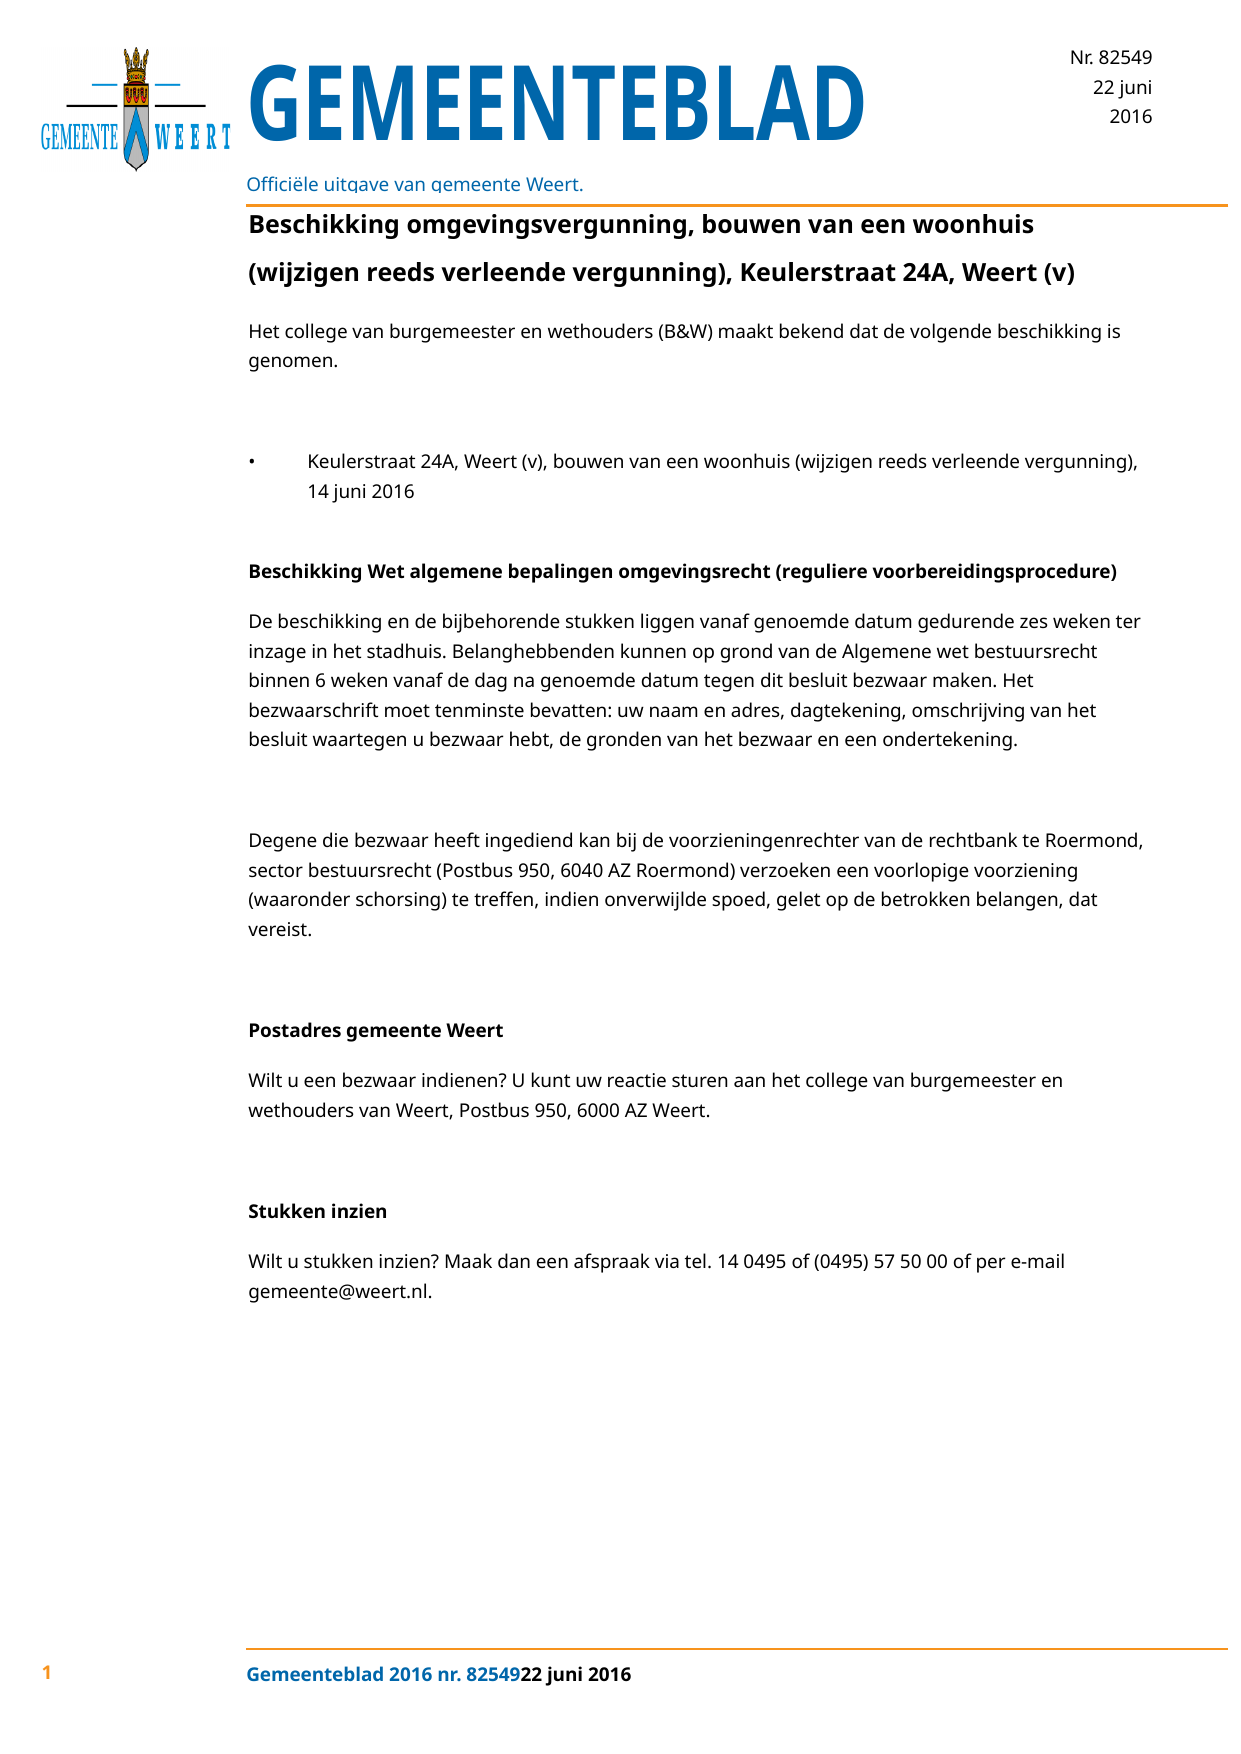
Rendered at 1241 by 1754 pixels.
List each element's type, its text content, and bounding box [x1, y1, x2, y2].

list Keulerstraat 24A, Weert (v), bouwen van een woonhuis (wijzigen reeds verleende vergunning), 14 juni 2016 [248, 448, 1152, 504]
text Stukken inzien [248, 1198, 1152, 1224]
text Wilt u een bezwaar indienen? U kunt uw reactie sturen aan het college van burgemeester en wethouders van Weert, Postbus 950, 6000 AZ Weert. [248, 1067, 1152, 1123]
text Het college van burgemeester en wethouders (B&W) maakt bekend dat de volgende beschikking is genomen. [248, 318, 1152, 373]
text Wilt u stukken inzien? Maak dan een afspraak via tel. 14 0495 of (0495) 57 50 00 of per e-mail gemeente@weert.nl. [248, 1248, 1152, 1304]
text Degene die bezwaar heeft ingediend kan bij de voorzieningenrechter van de rechtbank te Roermond, sector bestuursrecht (Postbus 950, 6040 AZ Roermond) verzoeken een voorlopige voorziening (waaronder schorsing) te treffen, indien onverwijlde spoed, gelet op de betrokken belangen, dat vereist. [248, 827, 1152, 942]
text De beschikking en de bijbehorende stukken liggen vanaf genoemde datum gedurende zes weken ter inzage in het stadhuis. Belanghebbenden kunnen op grond van de Algemene wet bestuursrecht binnen 6 weken vanaf de dag na genoemde datum tegen dit besluit bezwaar maken. Het bezwaarschrift moet tenminste bevatten: uw naam en adres, dagtekening, omschrijving van het besluit waartegen u bezwaar hebt, de gronden van het bezwaar en een ondertekening. [248, 608, 1152, 752]
text Beschikking Wet algemene bepalingen omgevingsrecht (reguliere voorbereidingsprocedure) [248, 558, 1152, 584]
picture [41, 47, 231, 172]
text Beschikking omgevingsvergunning, bouwen van een woonhuis (wijzigen reeds verleende vergunning), Keulerstraat 24A, Weert (v) [248, 207, 1152, 288]
text Postadres gemeente Weert [248, 1017, 1152, 1043]
